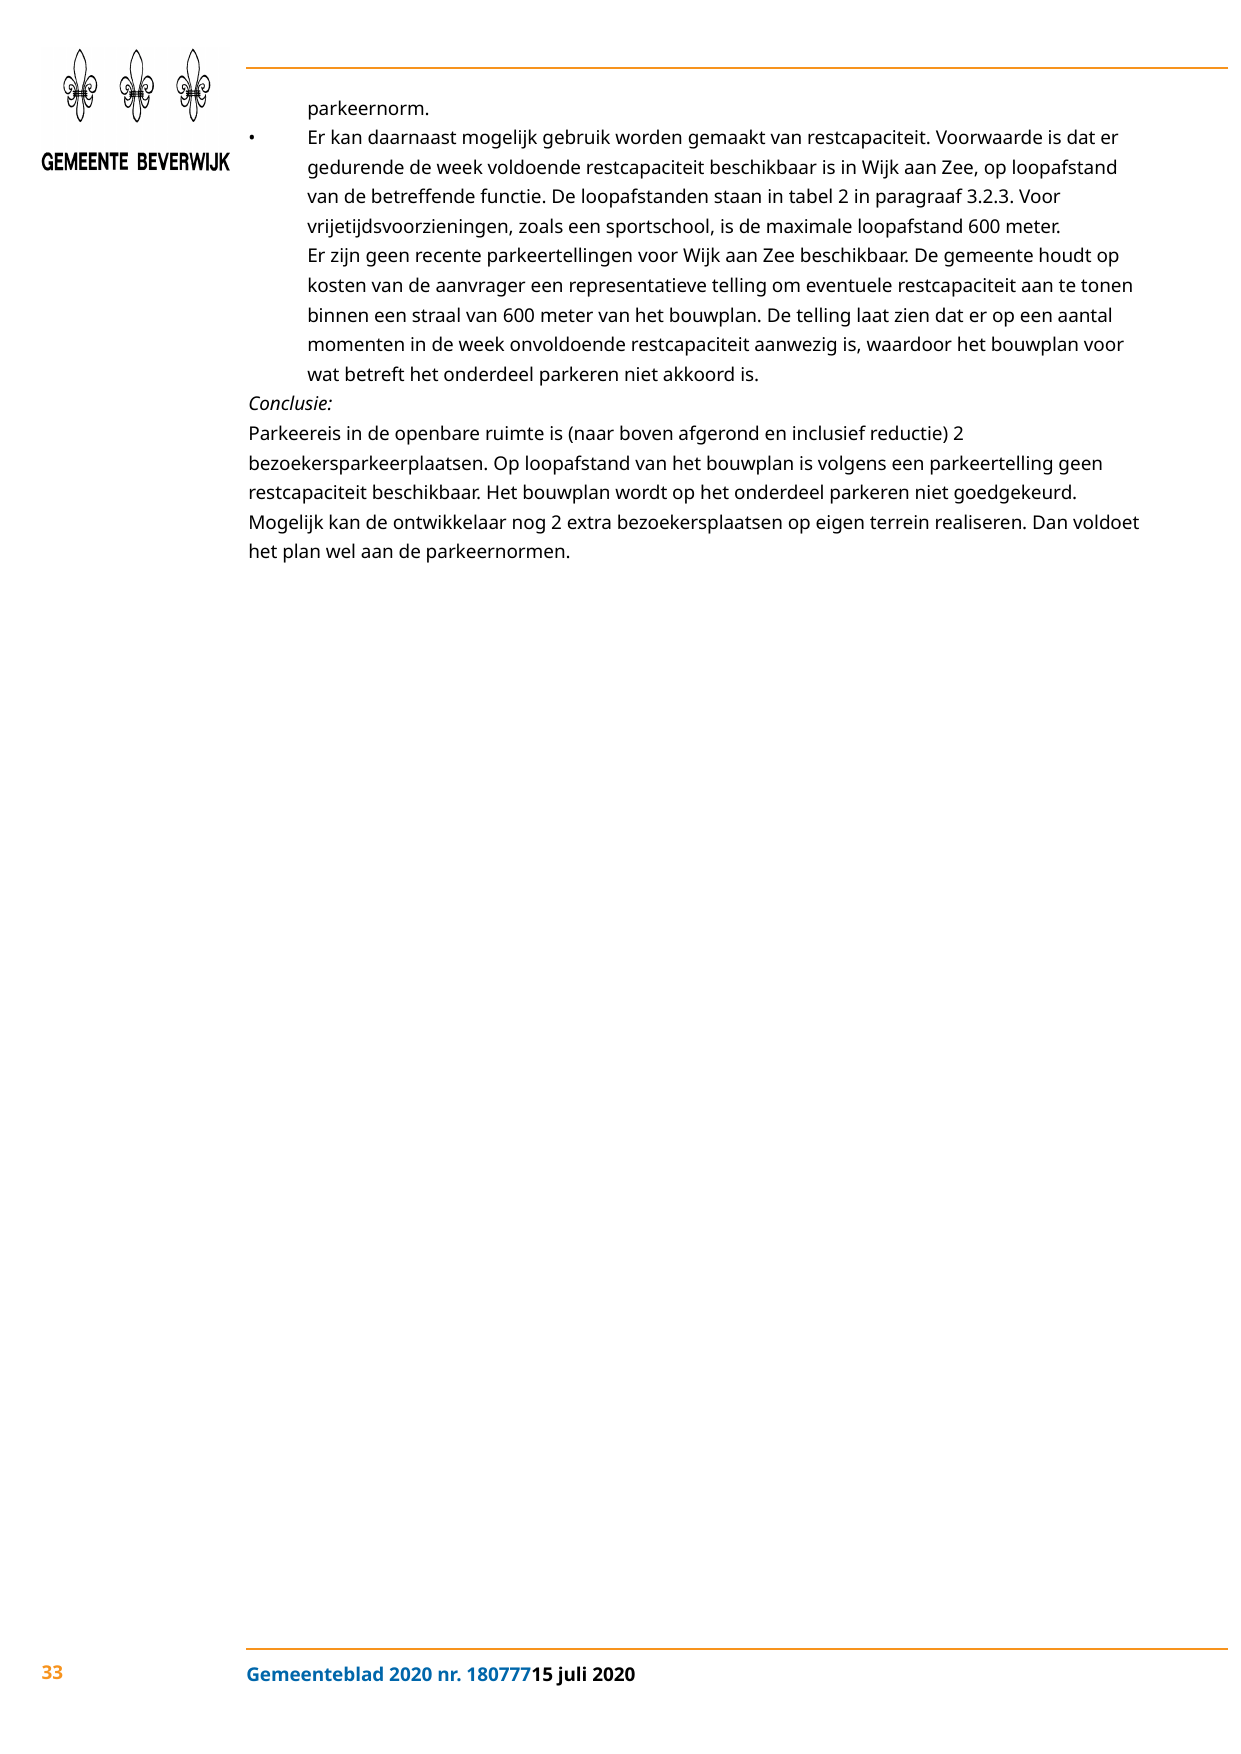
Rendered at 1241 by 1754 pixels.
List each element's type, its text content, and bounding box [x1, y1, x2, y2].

text Parkeereis in de openbare ruimte is (naar boven afgerond en inclusief reductie) 2 bezoekersparkeerplaatsen. Op loopafstand van het bouwplan is volgens een parkeertelling geen restcapaciteit beschikbaar. Het bouwplan wordt op het onderdeel parkeren niet goedgekeurd. Mogelijk kan de ontwikkelaar nog 2 extra bezoekersplaatsen op eigen terrein realiseren. Dan voldoet het plan wel aan de parkeernormen. [248, 420, 1152, 564]
list Er zijn geen recente parkeertellingen voor Wijk aan Zee beschikbaar. De gemeente houdt op kosten van de aanvrager een representatieve telling om eventuele restcapaciteit aan te tonen binnen een straal van 600 meter van het bouwplan. De telling laat zien dat er op een aantal momenten in de week onvoldoende restcapaciteit aanwezig is, waardoor het bouwplan voor wat betreft het onderdeel parkeren niet akkoord is. [248, 243, 1152, 387]
picture [41, 47, 231, 172]
list Er kan daarnaast mogelijk gebruik worden gemaakt van restcapaciteit. Voorwaarde is dat er gedurende de week voldoende restcapaciteit beschikbaar is in Wijk aan Zee, op loopafstand van de betreffende functie. De loopafstanden staan in tabel 2 in paragraaf 3.2.3. Voor vrijetijdsvoorzieningen, zoals een sportschool, is de maximale loopafstand 600 meter. [248, 124, 1152, 239]
list parkeernorm. [248, 95, 1152, 121]
text Conclusie: [248, 391, 1152, 416]
